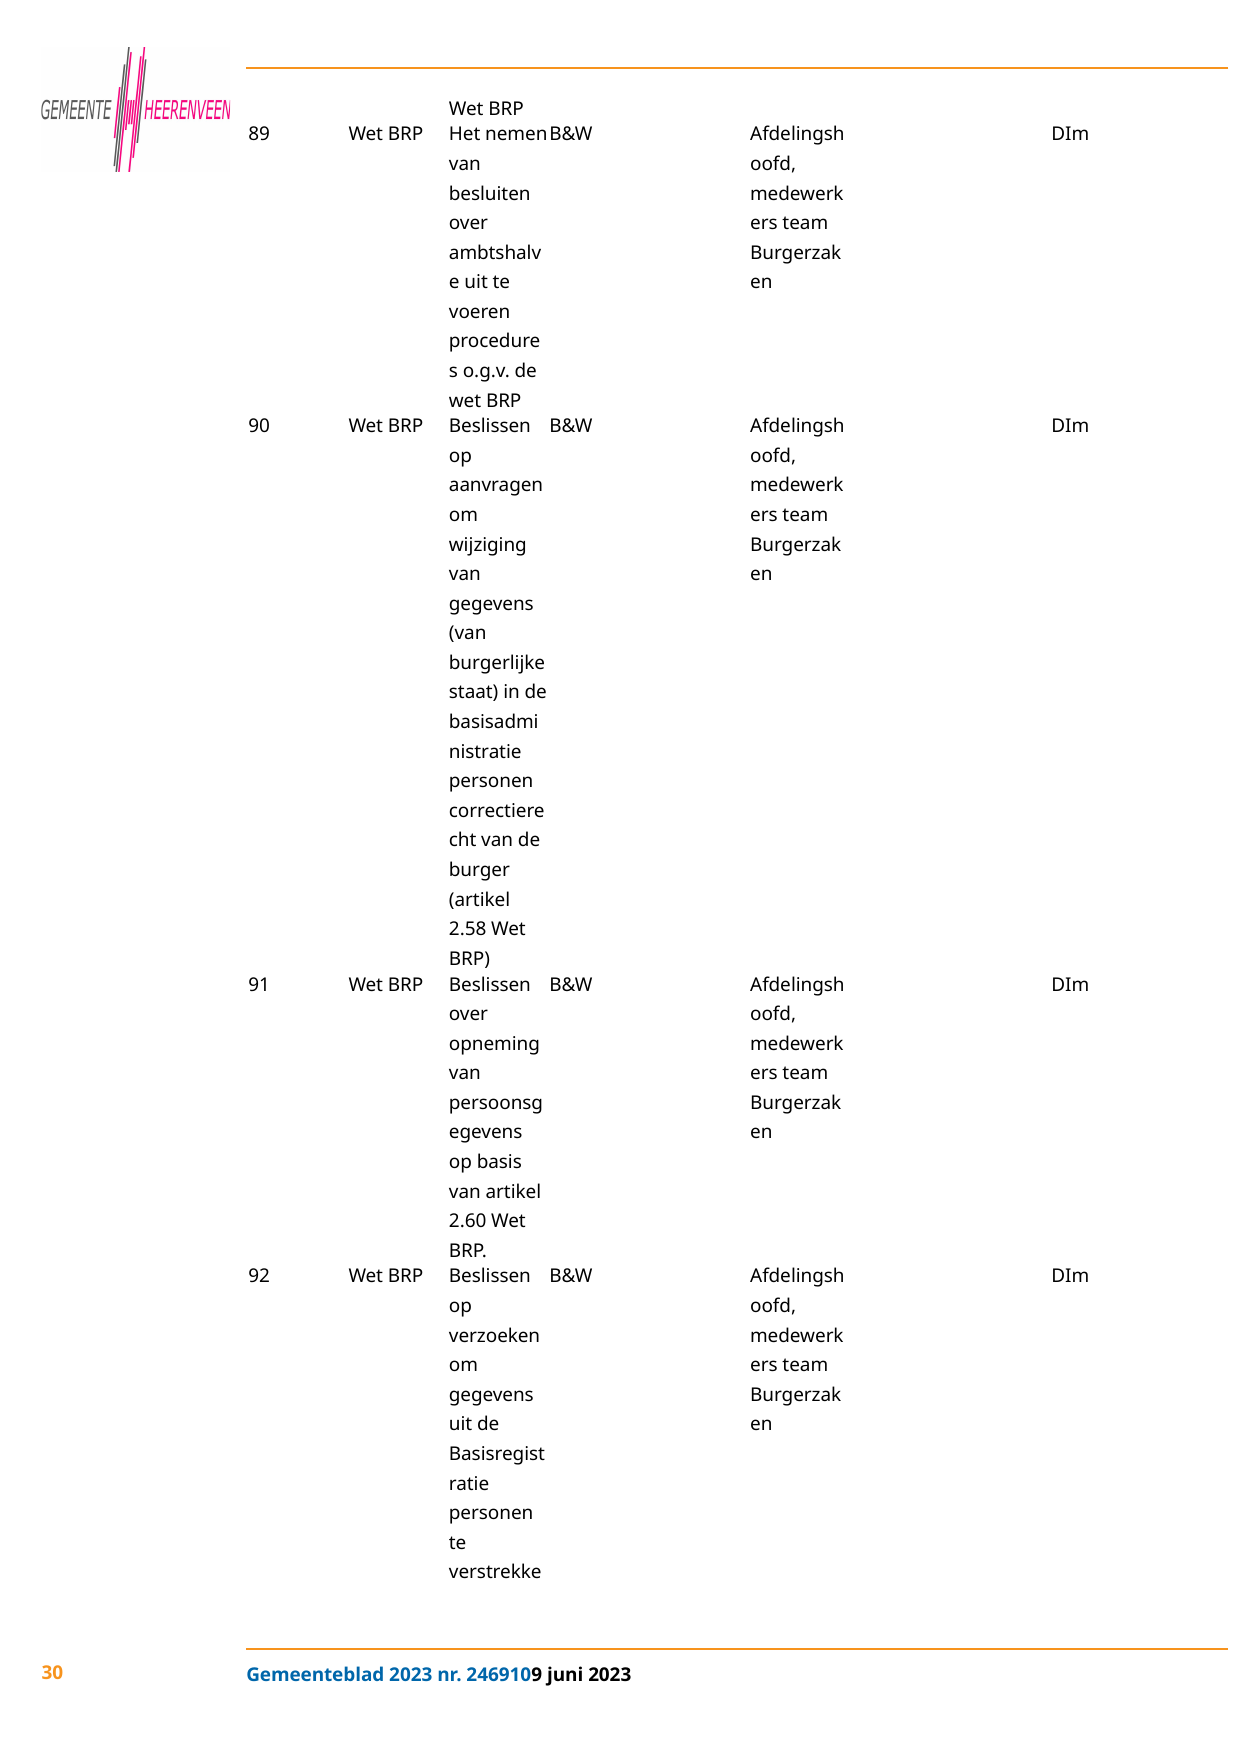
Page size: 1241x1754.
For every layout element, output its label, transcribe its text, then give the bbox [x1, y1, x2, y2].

table_cell [951, 1263, 1051, 1584]
table_cell Wet BRP [449, 95, 549, 121]
table_cell [650, 121, 750, 412]
table_cell Beslissen over opneming van persoonsgegevens op basis van artikel 2.60 Wet BRP. [449, 971, 549, 1263]
table_cell Wet BRP [348, 1263, 449, 1584]
table_cell [1051, 95, 1152, 121]
table_cell DIm [1051, 1263, 1152, 1584]
table_cell [750, 95, 850, 121]
table_cell Afdelingshoofd, medewerkers team Burgerzaken [750, 1263, 850, 1584]
table_cell B&W [549, 971, 649, 1263]
table_cell [650, 95, 750, 121]
table_cell Afdelingshoofd, medewerkers team Burgerzaken [750, 413, 850, 971]
table_cell [850, 413, 951, 971]
table_cell 90 [248, 413, 348, 971]
table_cell DIm [1051, 121, 1152, 412]
table_cell 92 [248, 1263, 348, 1584]
table_cell Wet BRP [348, 971, 449, 1263]
table_cell [248, 95, 348, 121]
table_cell [951, 95, 1051, 121]
table_cell [549, 95, 649, 121]
table_cell 91 [248, 971, 348, 1263]
table_cell [850, 95, 951, 121]
table_cell Wet BRP [348, 413, 449, 971]
table_cell [348, 95, 449, 121]
table_cell Wet BRP [348, 121, 449, 412]
table_cell [650, 1263, 750, 1584]
table_cell [650, 413, 750, 971]
table_cell Afdelingshoofd, medewerkers team Burgerzaken [750, 971, 850, 1263]
table_cell DIm [1051, 413, 1152, 971]
table_cell [951, 413, 1051, 971]
table_cell [951, 121, 1051, 412]
table_cell [650, 971, 750, 1263]
table_cell B&W [549, 413, 649, 971]
table_cell DIm [1051, 971, 1152, 1263]
table_cell Beslissen op verzoeken om gegevens uit de Basisregistratie personen te verstrekke [449, 1263, 549, 1584]
table_cell Afdelingshoofd, medewerkers team Burgerzaken [750, 121, 850, 412]
table_cell [850, 971, 951, 1263]
table_cell 89 [248, 121, 348, 412]
table_cell Beslissen op aanvragen om wijziging van gegevens (van burgerlijke staat) in de basisadministratie personen correctierecht van de burger (artikel 2.58 Wet BRP) [449, 413, 549, 971]
table_cell Het nemen van besluiten over ambtshalve uit te voeren procedures o.g.v. de wet BRP [449, 121, 549, 412]
table_cell B&W [549, 121, 649, 412]
table_cell [951, 971, 1051, 1263]
table_cell [850, 121, 951, 412]
picture [41, 47, 231, 172]
table_cell [850, 1263, 951, 1584]
table_cell B&W [549, 1263, 649, 1584]
